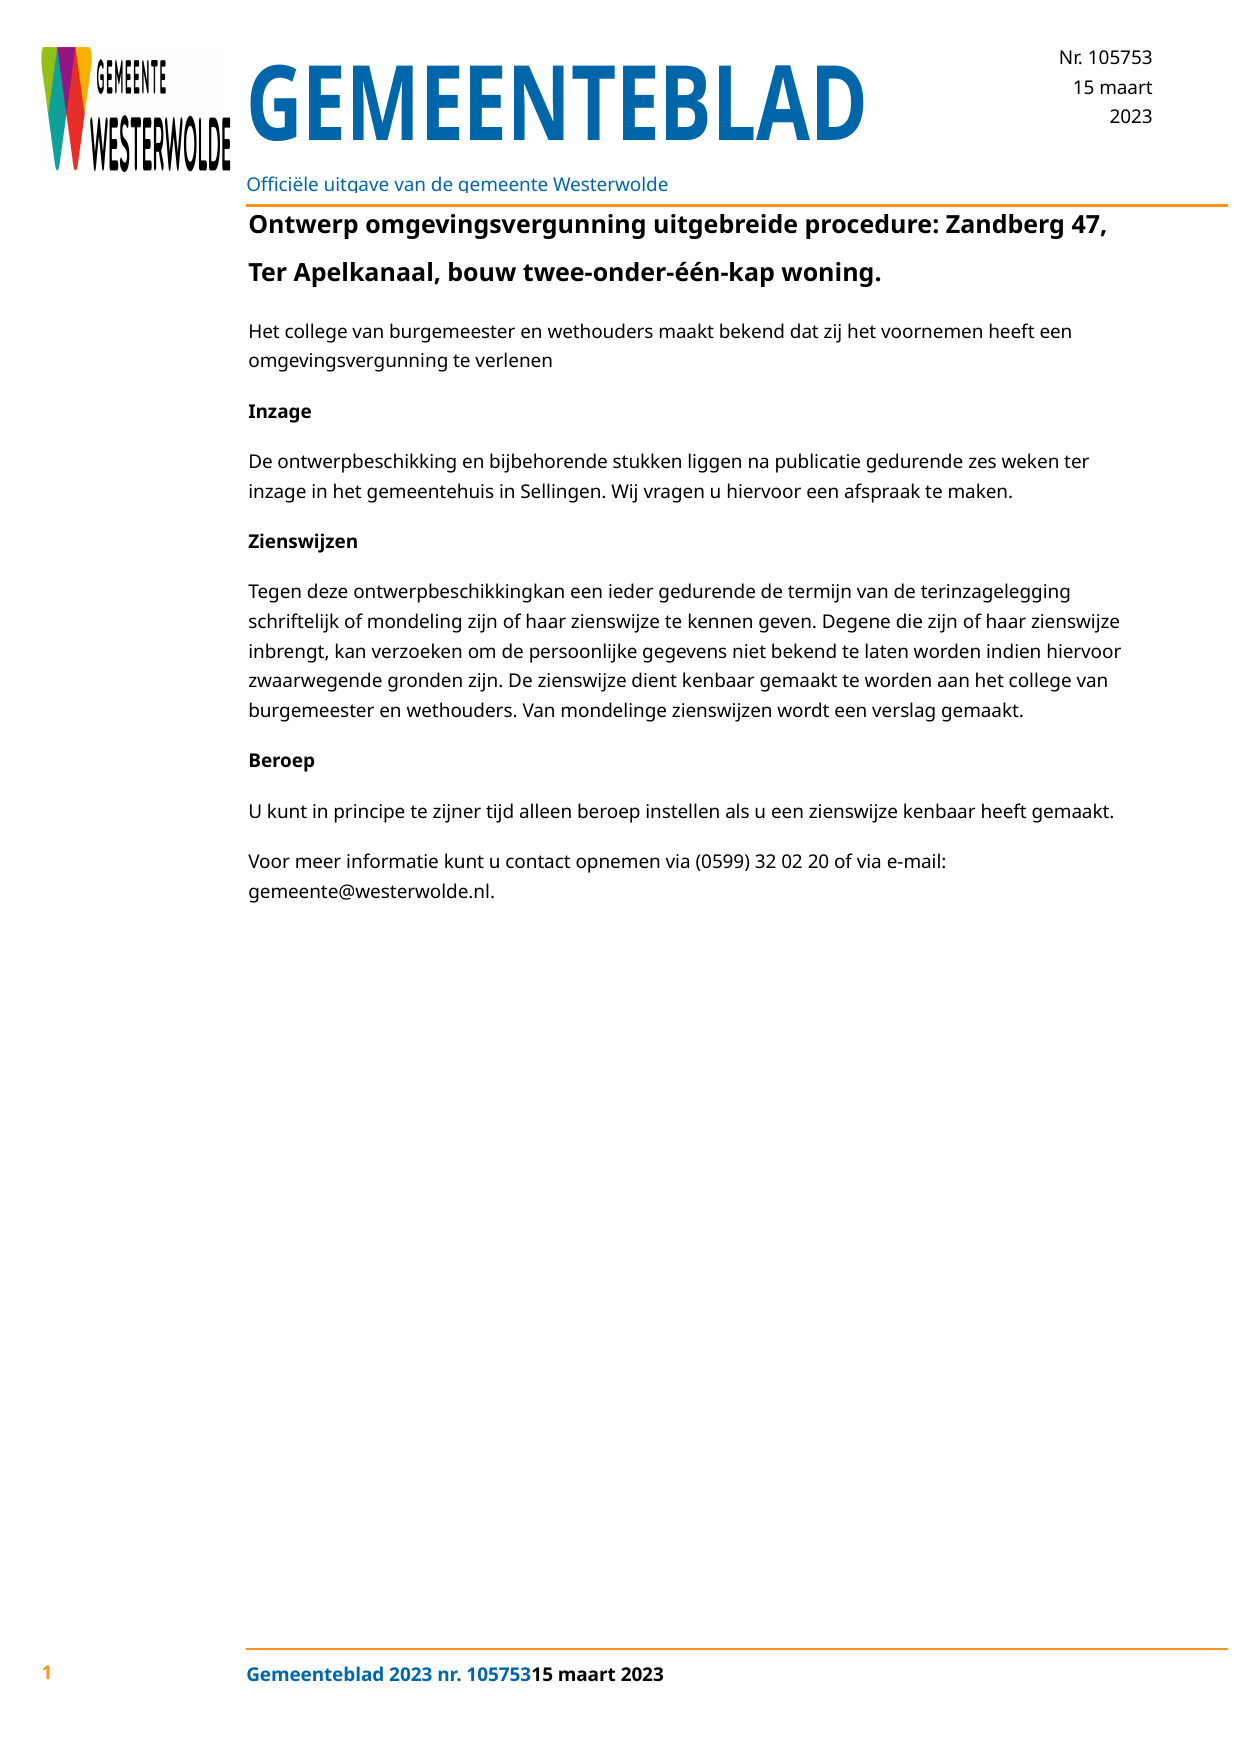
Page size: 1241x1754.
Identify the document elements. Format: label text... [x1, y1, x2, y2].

text Ontwerp omgevingsvergunning uitgebreide procedure: Zandberg 47, Ter Apelkanaal, bouw twee-onder-één-kap woning. [248, 207, 1152, 288]
text Inzage [248, 398, 1152, 424]
text Tegen deze ontwerpbeschikkingkan een ieder gedurende de termijn van de terinzagelegging schriftelijk of mondeling zijn of haar zienswijze te kennen geven. Degene die zijn of haar zienswijze inbrengt, kan verzoeken om de persoonlijke gegevens niet bekend te laten worden indien hiervoor zwaarwegende gronden zijn. De zienswijze dient kenbaar gemaakt te worden aan het college van burgemeester en wethouders. Van mondelinge zienswijzen wordt een verslag gemaakt. [248, 579, 1152, 723]
text U kunt in principe te zijner tijd alleen beroep instellen als u een zienswijze kenbaar heeft gemaakt. [248, 798, 1152, 824]
text Zienswijzen [248, 528, 1152, 554]
text Het college van burgemeester en wethouders maakt bekend dat zij het voornemen heeft een omgevingsvergunning te verlenen [248, 318, 1152, 373]
text Voor meer informatie kunt u contact opnemen via (0599) 32 02 20 of via e-mail: gemeente@westerwolde.nl. [248, 848, 1152, 904]
picture [41, 47, 231, 172]
text De ontwerpbeschikking en bijbehorende stukken liggen na publicatie gedurende zes weken ter inzage in het gemeentehuis in Sellingen. Wij vragen u hiervoor een afspraak te maken. [248, 448, 1152, 504]
text Beroep [248, 747, 1152, 773]
